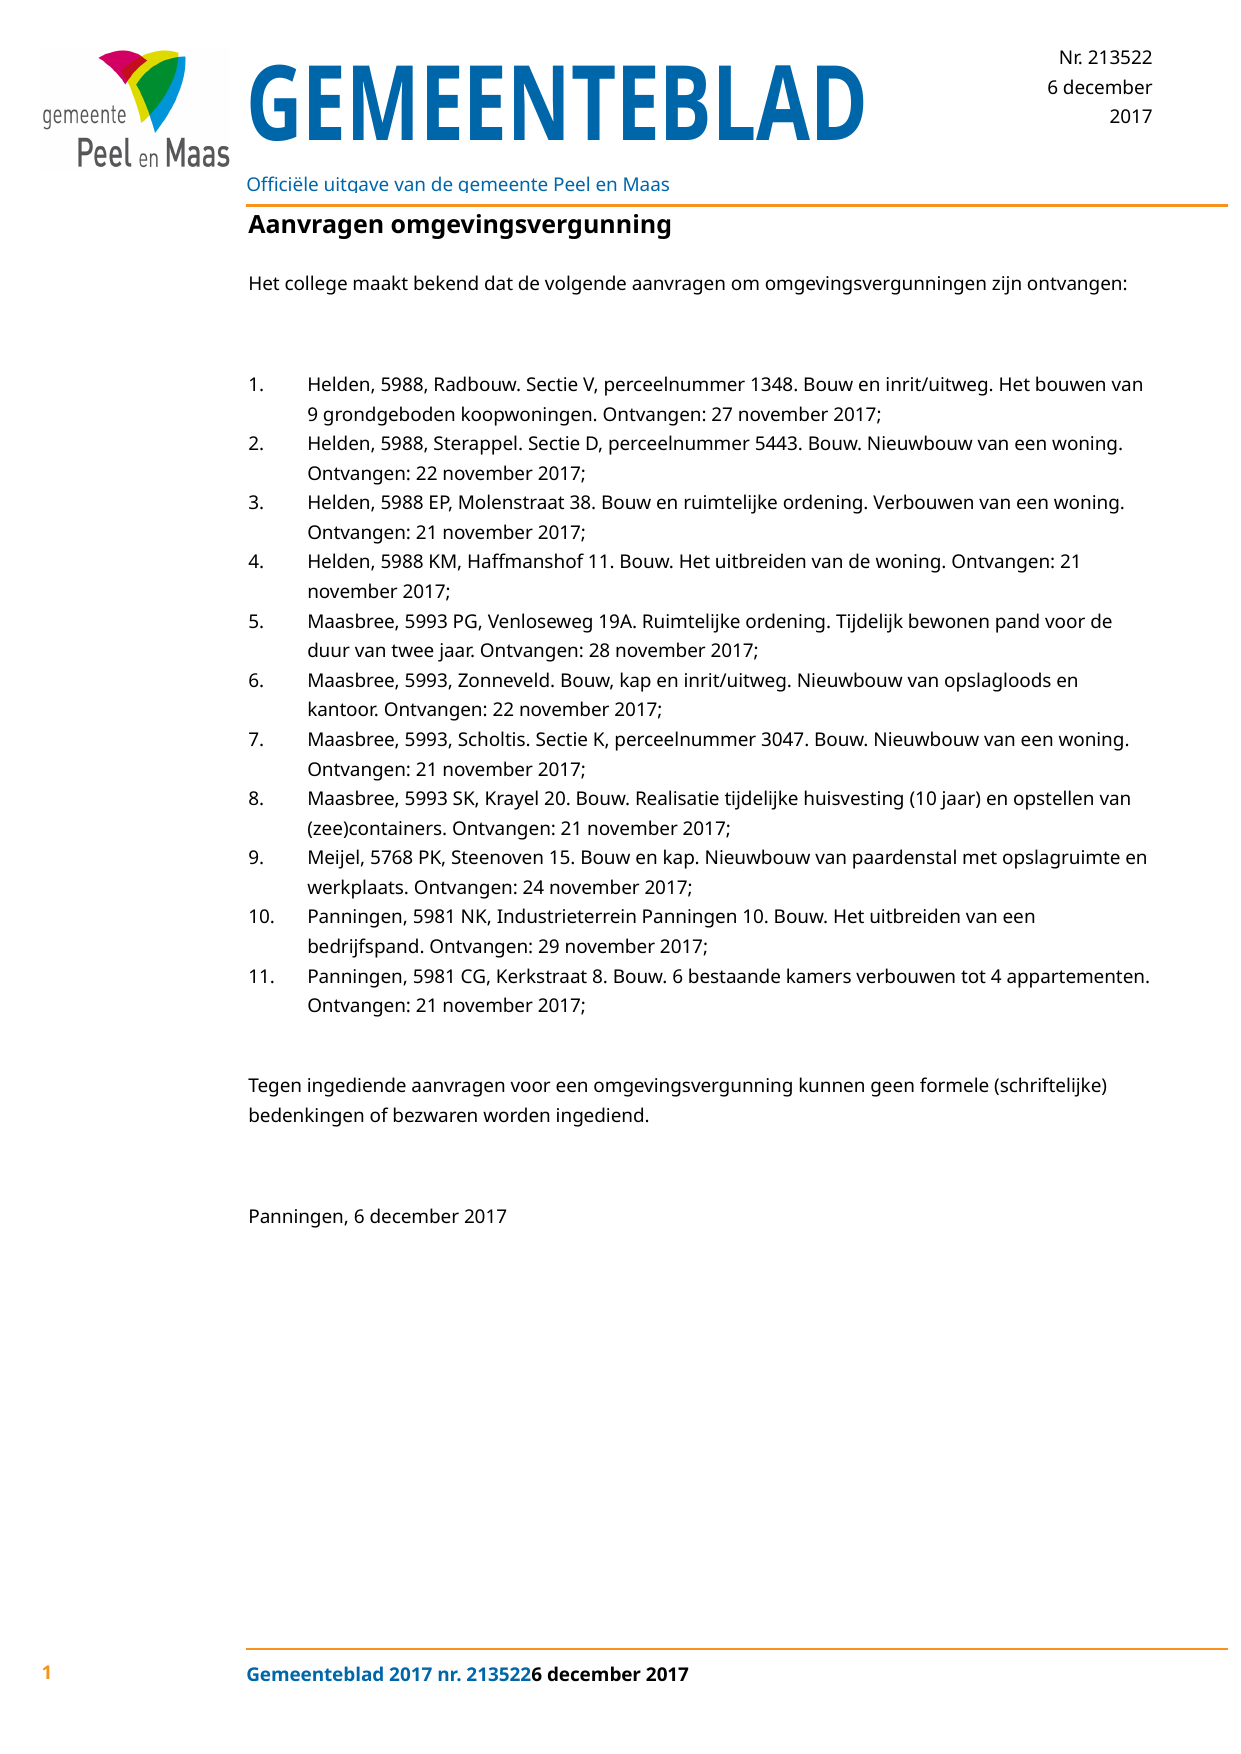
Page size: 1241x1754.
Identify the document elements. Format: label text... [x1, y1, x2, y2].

list Maasbree, 5993 SK, Krayel 20. Bouw. Realisatie tijdelijke huisvesting (10 jaar) en opstellen van (zee)containers. Ontvangen: 21 november 2017; [248, 785, 1152, 841]
list Helden, 5988 EP, Molenstraat 38. Bouw en ruimtelijke ordening. Verbouwen van een woning. Ontvangen: 21 november 2017; [248, 489, 1152, 545]
list Maasbree, 5993, Scholtis. Sectie K, perceelnummer 3047. Bouw. Nieuwbouw van een woning. Ontvangen: 21 november 2017; [248, 726, 1152, 781]
list Panningen, 5981 NK, Industrieterrein Panningen 10. Bouw. Het uitbreiden van een bedrijfspand. Ontvangen: 29 november 2017; [248, 904, 1152, 959]
text Tegen ingediende aanvragen voor een omgevingsvergunning kunnen geen formele (schriftelijke) bedenkingen of bezwaren worden ingediend. [248, 1072, 1152, 1128]
list Panningen, 5981 CG, Kerkstraat 8. Bouw. 6 bestaande kamers verbouwen tot 4 appartementen. Ontvangen: 21 november 2017; [248, 963, 1152, 1018]
text Aanvragen omgevingsvergunning [248, 207, 1152, 241]
list Maasbree, 5993, Zonneveld. Bouw, kap en inrit/uitweg. Nieuwbouw van opslagloods en kantoor. Ontvangen: 22 november 2017; [248, 667, 1152, 722]
list Helden, 5988, Sterappel. Sectie D, perceelnummer 5443. Bouw. Nieuwbouw van een woning. Ontvangen: 22 november 2017; [248, 430, 1152, 486]
picture [41, 47, 231, 172]
text Het college maakt bekend dat de volgende aanvragen om omgevingsvergunningen zijn ontvangen: [248, 270, 1152, 296]
list Helden, 5988 KM, Haffmanshof 11. Bouw. Het uitbreiden van de woning. Ontvangen: 21 november 2017; [248, 549, 1152, 604]
list Maasbree, 5993 PG, Venloseweg 19A. Ruimtelijke ordening. Tijdelijk bewonen pand voor de duur van twee jaar. Ontvangen: 28 november 2017; [248, 608, 1152, 663]
list Helden, 5988, Radbouw. Sectie V, perceelnummer 1348. Bouw en inrit/uitweg. Het bouwen van 9 grondgeboden koopwoningen. Ontvangen: 27 november 2017; [248, 371, 1152, 426]
text Panningen, 6 december 2017 [248, 1203, 1152, 1228]
list Meijel, 5768 PK, Steenoven 15. Bouw en kap. Nieuwbouw van paardenstal met opslagruimte en werkplaats. Ontvangen: 24 november 2017; [248, 844, 1152, 900]
